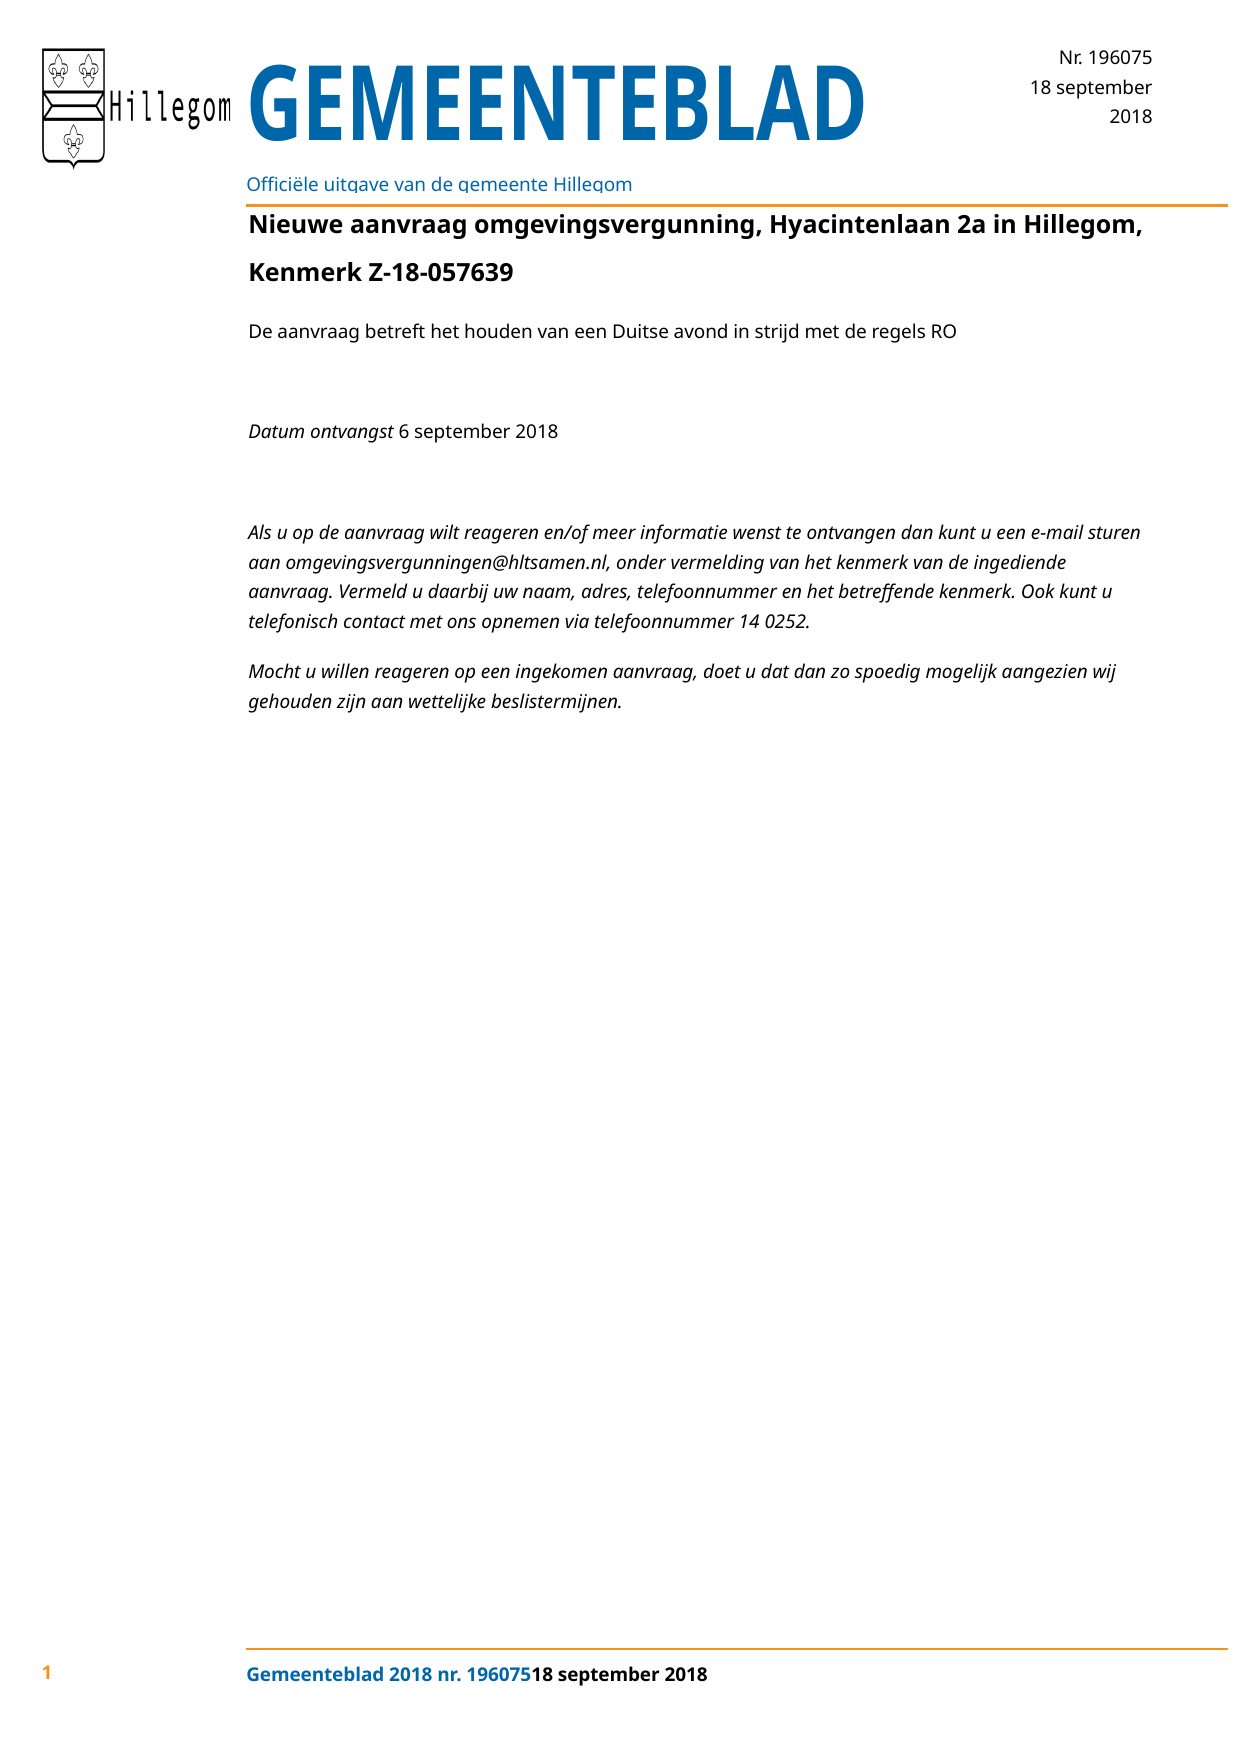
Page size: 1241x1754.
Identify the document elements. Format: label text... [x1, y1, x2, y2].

text Als u op de aanvraag wilt reageren en/of meer informatie wenst te ontvangen dan kunt u een e-mail sturen aan omgevingsvergunningen@hltsamen.nl, onder vermelding van het kenmerk van de ingediende aanvraag. Vermeld u daarbij uw naam, adres, telefoonnummer en het betreffende kenmerk. Ook kunt u telefonisch contact met ons opnemen via telefoonnummer 14 0252. [248, 519, 1152, 634]
picture [41, 47, 231, 172]
text Datum ontvangst 6 september 2018 [248, 419, 1152, 444]
text Mocht u willen reageren op een ingekomen aanvraag, doet u dat dan zo spoedig mogelijk aangezien wij gehouden zijn aan wettelijke beslistermijnen. [248, 659, 1152, 714]
text De aanvraag betreft het houden van een Duitse avond in strijd met de regels RO [248, 318, 1152, 344]
text Nieuwe aanvraag omgevingsvergunning, Hyacintenlaan 2a in Hillegom, Kenmerk Z-18-057639 [248, 207, 1152, 288]
